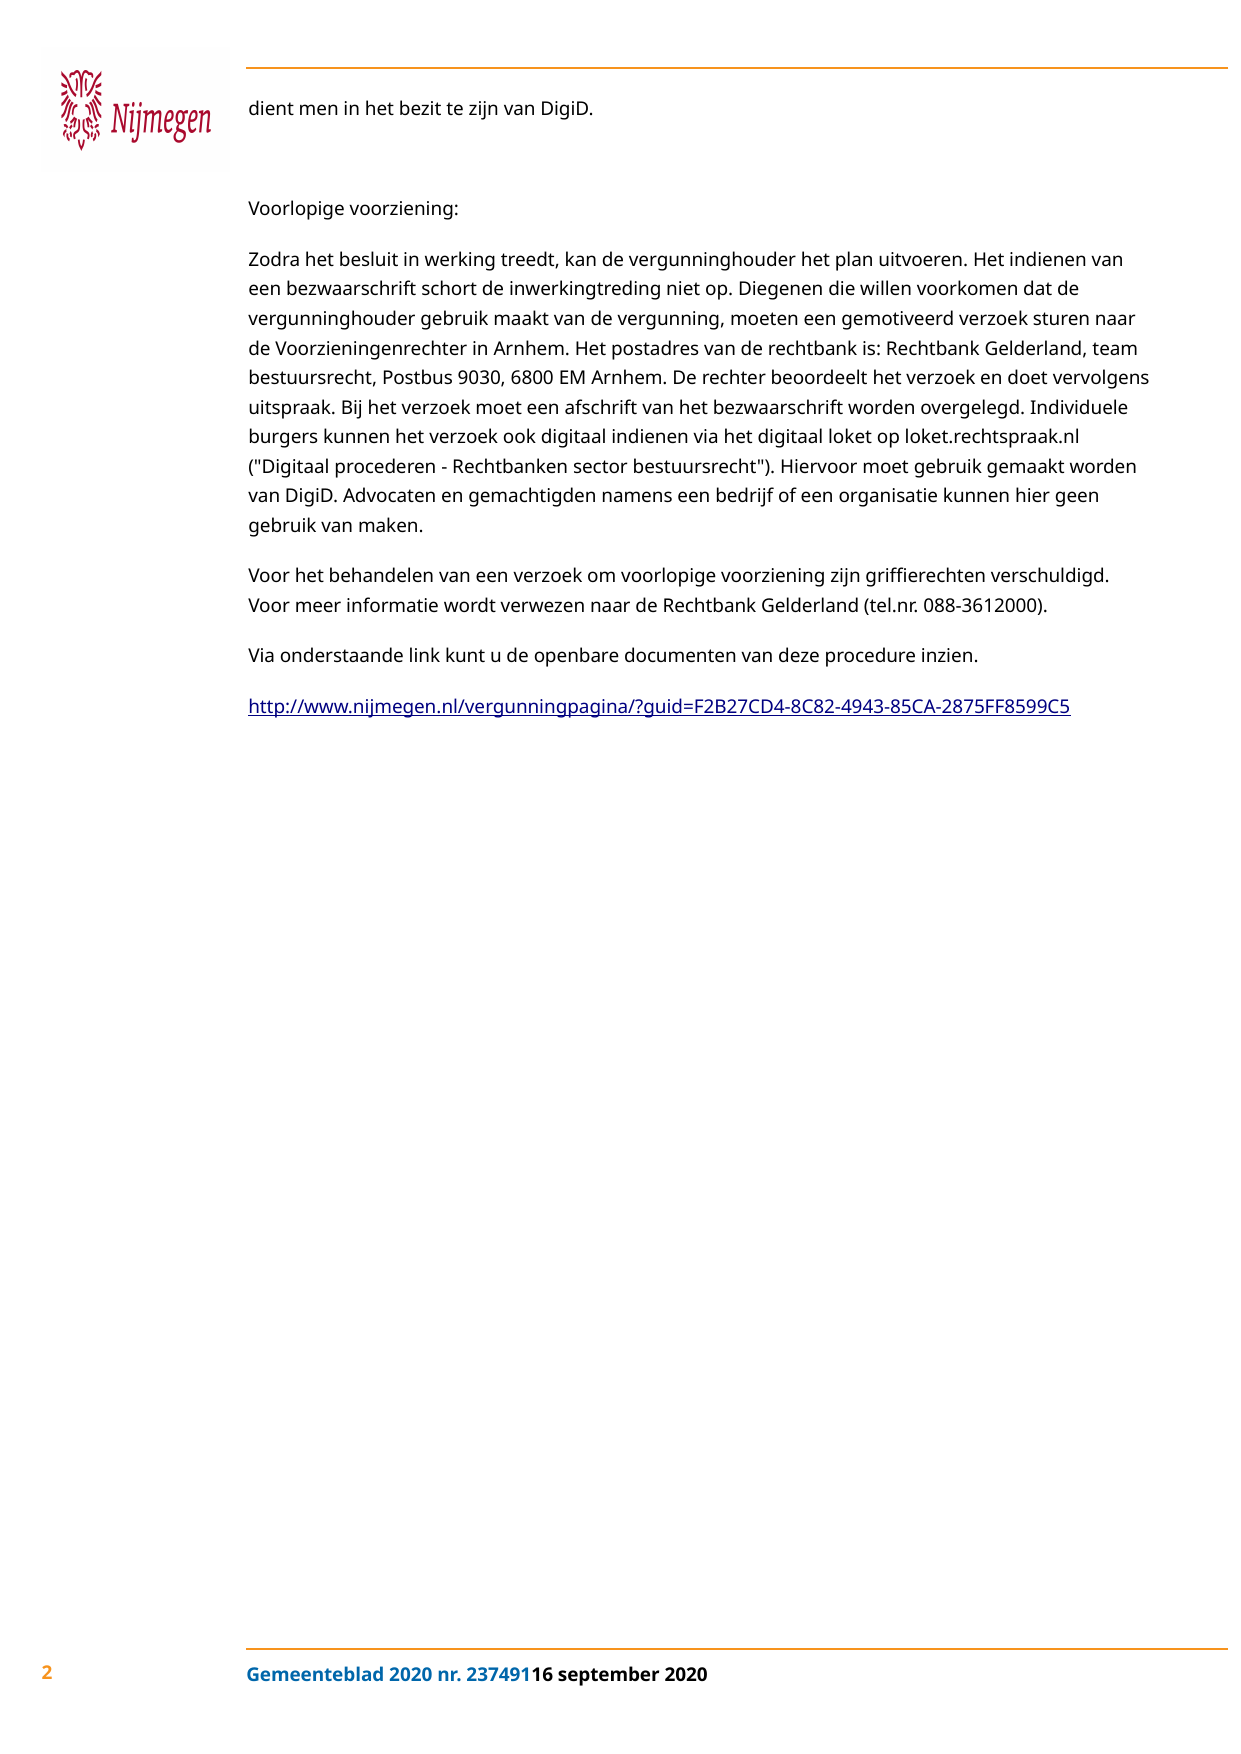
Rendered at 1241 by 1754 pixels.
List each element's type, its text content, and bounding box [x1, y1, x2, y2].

picture [41, 47, 231, 172]
text Via onderstaande link kunt u de openbare documenten van deze procedure inzien. [248, 643, 1152, 668]
text dient men in het bezit te zijn van DigiD. [248, 95, 1152, 121]
text Voorlopige voorziening: [248, 196, 1152, 221]
text Zodra het besluit in werking treedt, kan de vergunninghouder het plan uitvoeren. Het indienen van een bezwaarschrift schort de inwerkingtreding niet op. Diegenen die willen voorkomen dat de vergunninghouder gebruik maakt van de vergunning, moeten een gemotiveerd verzoek sturen naar de Voorzieningenrechter in Arnhem. Het postadres van de rechtbank is: Rechtbank Gelderland, team bestuursrecht, Postbus 9030, 6800 EM Arnhem. De rechter beoordeelt het verzoek en doet vervolgens uitspraak. Bij het verzoek moet een afschrift van het bezwaarschrift worden overgelegd. Individuele burgers kunnen het verzoek ook digitaal indienen via het digitaal loket op loket.rechtspraak.nl ("Digitaal procederen - Rechtbanken sector bestuursrecht"). Hiervoor moet gebruik gemaakt worden van DigiD. Advocaten en gemachtigden namens een bedrijf of een organisatie kunnen hier geen gebruik van maken. [248, 246, 1152, 538]
text Voor het behandelen van een verzoek om voorlopige voorziening zijn griffierechten verschuldigd. Voor meer informatie wordt verwezen naar de Rechtbank Gelderland (tel.nr. 088-3612000). [248, 563, 1152, 618]
text http://www.nijmegen.nl/vergunningpagina/?guid=F2B27CD4-8C82-4943-85CA-2875FF8599C5 [248, 693, 1152, 719]
